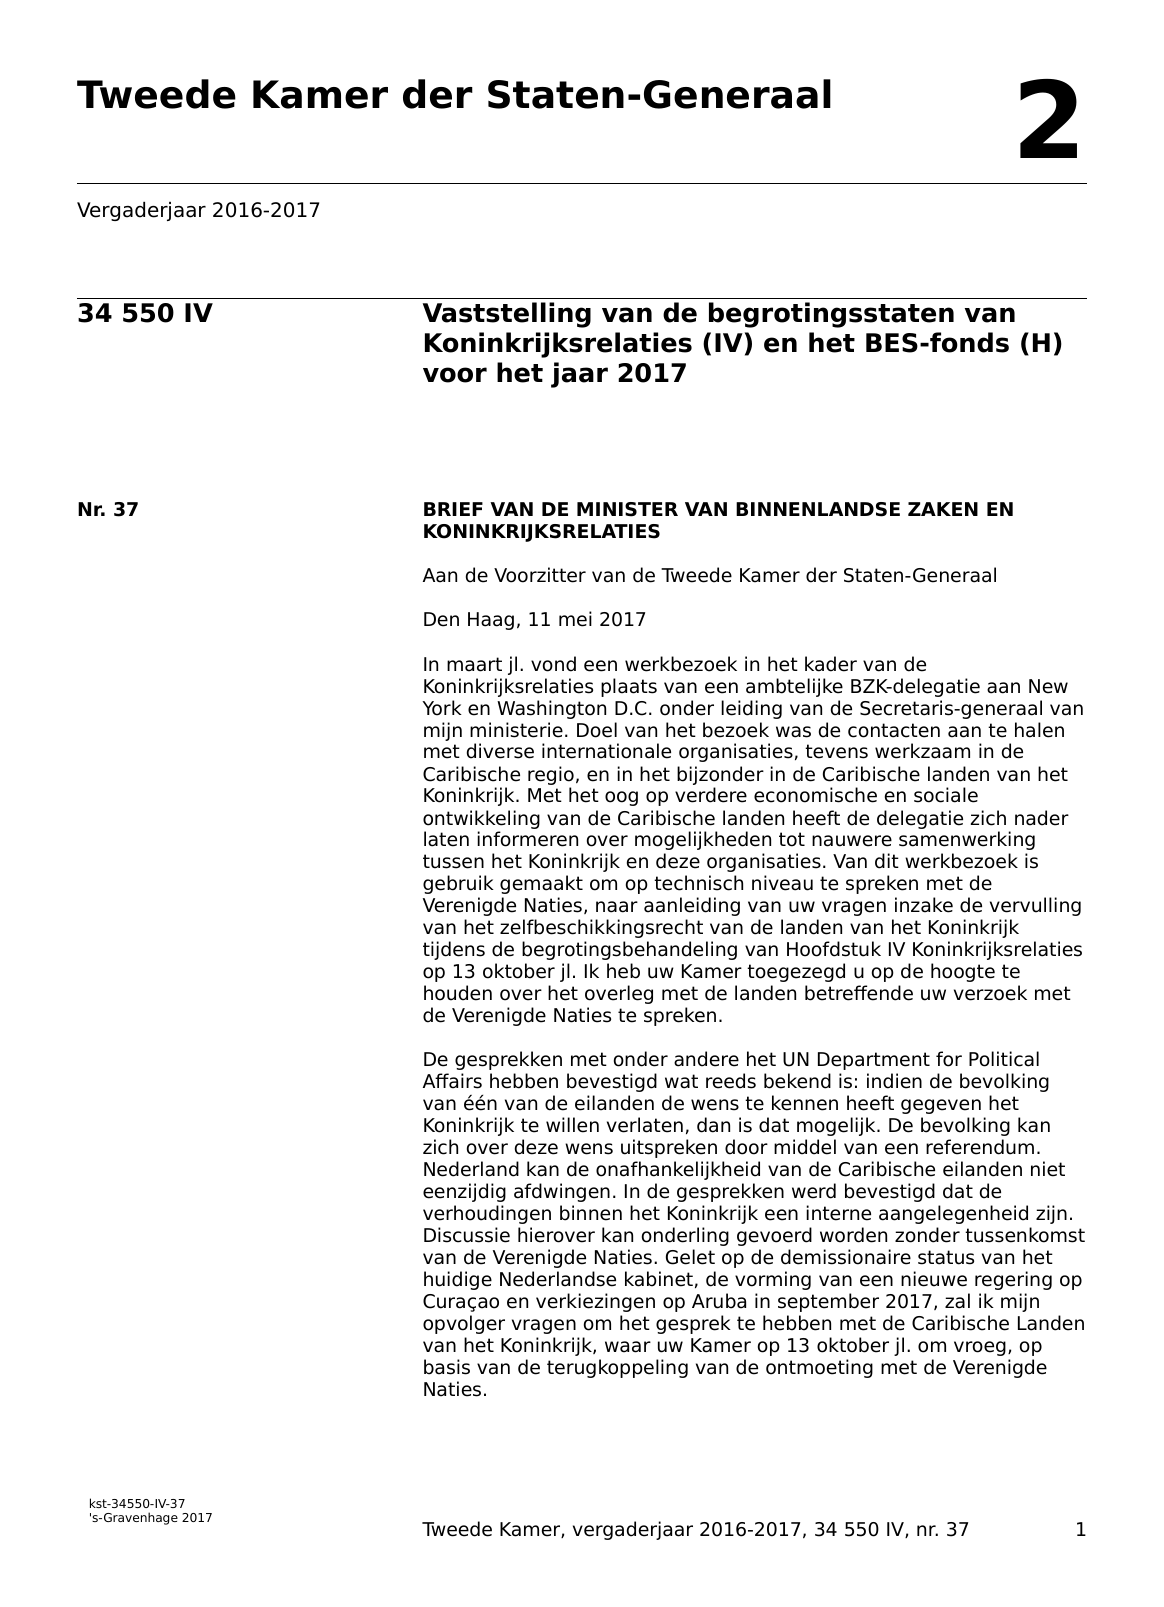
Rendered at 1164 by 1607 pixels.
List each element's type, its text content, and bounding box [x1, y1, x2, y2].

text Aan de Voorzitter van de Tweede Kamer der Staten-Generaal [422, 565, 1087, 587]
table_header 2 [886, 59, 1087, 183]
table_header Tweede Kamer der Staten-Generaal [77, 59, 886, 183]
text kst-34550-IV-37 [88, 1497, 323, 1511]
subtitle 34 550 IV Vaststelling van de begrotingsstaten van Koninkrijksrelaties (IV) en het BES-fonds (H) voor het jaar 2017 [77, 299, 1087, 388]
subtitle Nr. 37 BRIEF VAN DE MINISTER VAN BINNENLANDSE ZAKEN EN KONINKRIJKSRELATIES [77, 499, 1087, 543]
table_cell Vergaderjaar 2016-2017 [77, 184, 1087, 298]
text De gesprekken met onder andere het UN Department for Political Affairs hebben bevestigd wat reeds bekend is: indien de bevolking van één van de eilanden de wens te kennen heeft gegeven het Koninkrijk te willen verlaten, dan is dat mogelijk. De bevolking kan zich over deze wens uitspreken door middel van een referendum. Nederland kan de onafhankelijkheid van de Caribische eilanden niet eenzijdig afdwingen. In de gesprekken werd bevestigd dat de verhoudingen binnen het Koninkrijk een interne aangelegenheid zijn. Discussie hierover kan onderling gevoerd worden zonder tussenkomst van de Verenigde Naties. Gelet op de demissionaire status van het huidige Nederlandse kabinet, de vorming van een nieuwe regering op Curaçao en verkiezingen op Aruba in september 2017, zal ik mijn opvolger vragen om het gesprek te hebben met de Caribische Landen van het Koninkrijk, waar uw Kamer op 13 oktober jl. om vroeg, op basis van de terugkoppeling van de ontmoeting met de Verenigde Naties. [422, 1049, 1087, 1401]
text In maart jl. vond een werkbezoek in het kader van de Koninkrijksrelaties plaats van een ambtelijke BZK-delegatie aan New York en Washington D.C. onder leiding van de Secretaris-generaal van mijn ministerie. Doel van het bezoek was de contacten aan te halen met diverse internationale organisaties, tevens werkzaam in de Caribische regio, en in het bijzonder in de Caribische landen van het Koninkrijk. Met het oog op verdere economische en sociale ontwikkeling van de Caribische landen heeft de delegatie zich nader laten informeren over mogelijkheden tot nauwere samenwerking tussen het Koninkrijk en deze organisaties. Van dit werkbezoek is gebruik gemaakt om op technisch niveau te spreken met de Verenigde Naties, naar aanleiding van uw vragen inzake de vervulling van het zelfbeschikkingsrecht van de landen van het Koninkrijk tijdens de begrotingsbehandeling van Hoofdstuk IV Koninkrijksrelaties op 13 oktober jl. Ik heb uw Kamer toegezegd u op de hoogte te houden over het overleg met de landen betreffende uw verzoek met de Verenigde Naties te spreken. [422, 653, 1087, 1027]
text Den Haag, 11 mei 2017 [422, 609, 1087, 631]
text 's-Gravenhage 2017 [88, 1511, 323, 1525]
